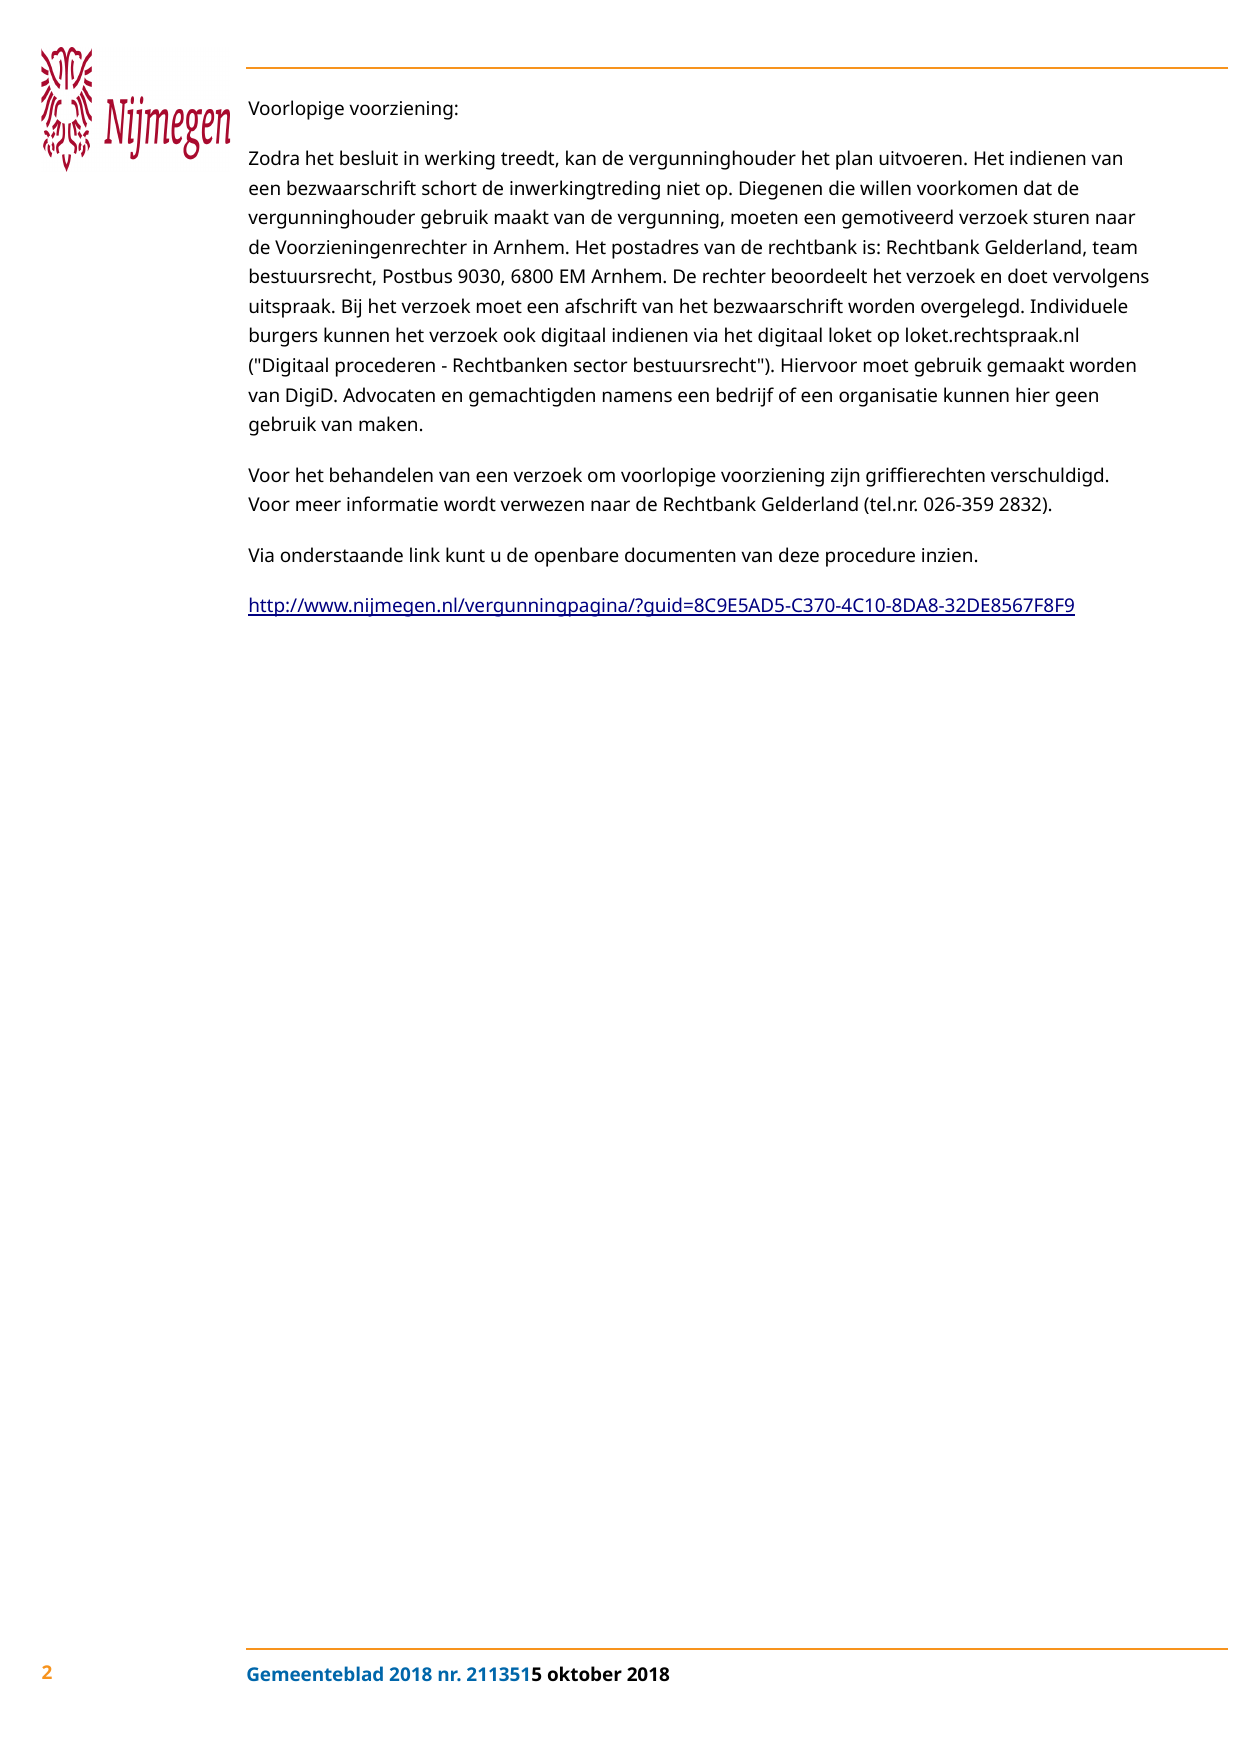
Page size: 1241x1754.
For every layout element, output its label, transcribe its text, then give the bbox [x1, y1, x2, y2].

text Zodra het besluit in werking treedt, kan de vergunninghouder het plan uitvoeren. Het indienen van een bezwaarschrift schort de inwerkingtreding niet op. Diegenen die willen voorkomen dat de vergunninghouder gebruik maakt van de vergunning, moeten een gemotiveerd verzoek sturen naar de Voorzieningenrechter in Arnhem. Het postadres van de rechtbank is: Rechtbank Gelderland, team bestuursrecht, Postbus 9030, 6800 EM Arnhem. De rechter beoordeelt het verzoek en doet vervolgens uitspraak. Bij het verzoek moet een afschrift van het bezwaarschrift worden overgelegd. Individuele burgers kunnen het verzoek ook digitaal indienen via het digitaal loket op loket.rechtspraak.nl ("Digitaal procederen - Rechtbanken sector bestuursrecht"). Hiervoor moet gebruik gemaakt worden van DigiD. Advocaten en gemachtigden namens een bedrijf of een organisatie kunnen hier geen gebruik van maken. [248, 145, 1152, 437]
text Via onderstaande link kunt u de openbare documenten van deze procedure inzien. [248, 542, 1152, 568]
text Voorlopige voorziening: [248, 95, 1152, 121]
picture [41, 47, 231, 172]
text Voor het behandelen van een verzoek om voorlopige voorziening zijn griffierechten verschuldigd. Voor meer informatie wordt verwezen naar de Rechtbank Gelderland (tel.nr. 026-359 2832). [248, 462, 1152, 517]
text http://www.nijmegen.nl/vergunningpagina/?guid=8C9E5AD5-C370-4C10-8DA8-32DE8567F8F9 [248, 592, 1152, 618]
